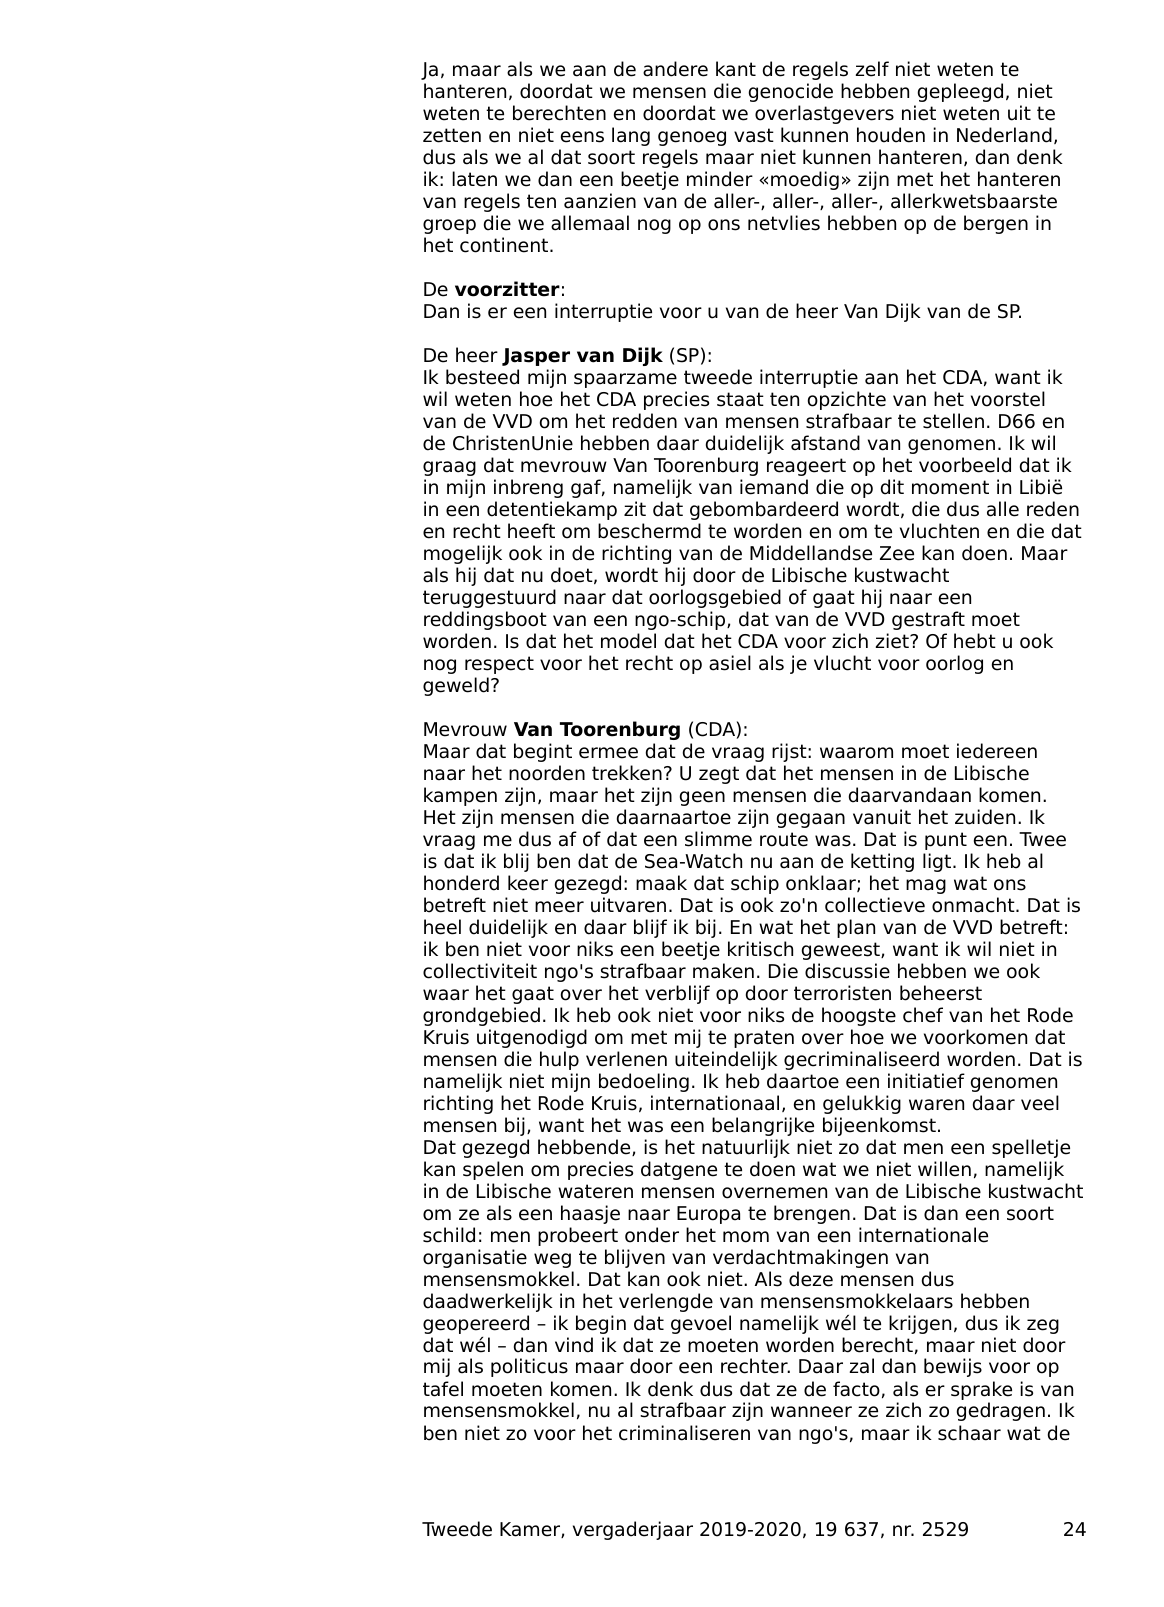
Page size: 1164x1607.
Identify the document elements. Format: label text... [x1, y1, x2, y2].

text Ja, maar als we aan de andere kant de regels zelf niet weten te hanteren, doordat we mensen die genocide hebben gepleegd, niet weten te berechten en doordat we overlastgevers niet weten uit te zetten en niet eens lang genoeg vast kunnen houden in Nederland, dus als we al dat soort regels maar niet kunnen hanteren, dan denk ik: laten we dan een beetje minder «moedig» zijn met het hanteren van regels ten aanzien van de aller-, aller-, aller-, allerkwetsbaarste groep die we allemaal nog op ons netvlies hebben op de bergen in het continent. [422, 59, 1087, 257]
text Maar dat begint ermee dat de vraag rijst: waarom moet iedereen naar het noorden trekken? U zegt dat het mensen in de Libische kampen zijn, maar het zijn geen mensen die daarvandaan komen. Het zijn mensen die daarnaartoe zijn gegaan vanuit het zuiden. Ik vraag me dus af of dat een slimme route was. Dat is punt een. Twee is dat ik blij ben dat de Sea-Watch nu aan de ketting ligt. Ik heb al honderd keer gezegd: maak dat schip onklaar; het mag wat ons betreft niet meer uitvaren. Dat is ook zo'n collectieve onmacht. Dat is heel duidelijk en daar blijf ik bij. En wat het plan van de VVD betreft: ik ben niet voor niks een beetje kritisch geweest, want ik wil niet in collectiviteit ngo's strafbaar maken. Die discussie hebben we ook waar het gaat over het verblijf op door terroristen beheerst grondgebied. Ik heb ook niet voor niks de hoogste chef van het Rode Kruis uitgenodigd om met mij te praten over hoe we voorkomen dat mensen die hulp verlenen uiteindelijk gecriminaliseerd worden. Dat is namelijk niet mijn bedoeling. Ik heb daartoe een initiatief genomen richting het Rode Kruis, internationaal, en gelukkig waren daar veel mensen bij, want het was een belangrijke bijeenkomst. [422, 741, 1087, 1137]
text De voorzitter: [422, 279, 1087, 301]
text De heer Jasper van Dijk (SP): [422, 345, 1087, 367]
text Ik besteed mijn spaarzame tweede interruptie aan het CDA, want ik wil weten hoe het CDA precies staat ten opzichte van het voorstel van de VVD om het redden van mensen strafbaar te stellen. D66 en de ChristenUnie hebben daar duidelijk afstand van genomen. Ik wil graag dat mevrouw Van Toorenburg reageert op het voorbeeld dat ik in mijn inbreng gaf, namelijk van iemand die op dit moment in Libië in een detentiekamp zit dat gebombardeerd wordt, die dus alle reden en recht heeft om beschermd te worden en om te vluchten en die dat mogelijk ook in de richting van de Middellandse Zee kan doen. Maar als hij dat nu doet, wordt hij door de Libische kustwacht teruggestuurd naar dat oorlogsgebied of gaat hij naar een reddingsboot van een ngo-schip, dat van de VVD gestraft moet worden. Is dat het model dat het CDA voor zich ziet? Of hebt u ook nog respect voor het recht op asiel als je vlucht voor oorlog en geweld? [422, 367, 1087, 697]
text Dan is er een interruptie voor u van de heer Van Dijk van de SP. [422, 301, 1087, 323]
text Mevrouw Van Toorenburg (CDA): [422, 719, 1087, 741]
text Dat gezegd hebbende, is het natuurlijk niet zo dat men een spelletje kan spelen om precies datgene te doen wat we niet willen, namelijk in de Libische wateren mensen overnemen van de Libische kustwacht om ze als een haasje naar Europa te brengen. Dat is dan een soort schild: men probeert onder het mom van een internationale organisatie weg te blijven van verdachtmakingen van mensensmokkel. Dat kan ook niet. Als deze mensen dus daadwerkelijk in het verlengde van mensensmokkelaars hebben geopereerd – ik begin dat gevoel namelijk wél te krijgen, dus ik zeg dat wél – dan vind ik dat ze moeten worden berecht, maar niet door mij als politicus maar door een rechter. Daar zal dan bewijs voor op tafel moeten komen. Ik denk dus dat ze de facto, als er sprake is van mensensmokkel, nu al strafbaar zijn wanneer ze zich zo gedragen. Ik ben niet zo voor het criminaliseren van ngo's, maar ik schaar wat de [422, 1137, 1087, 1444]
